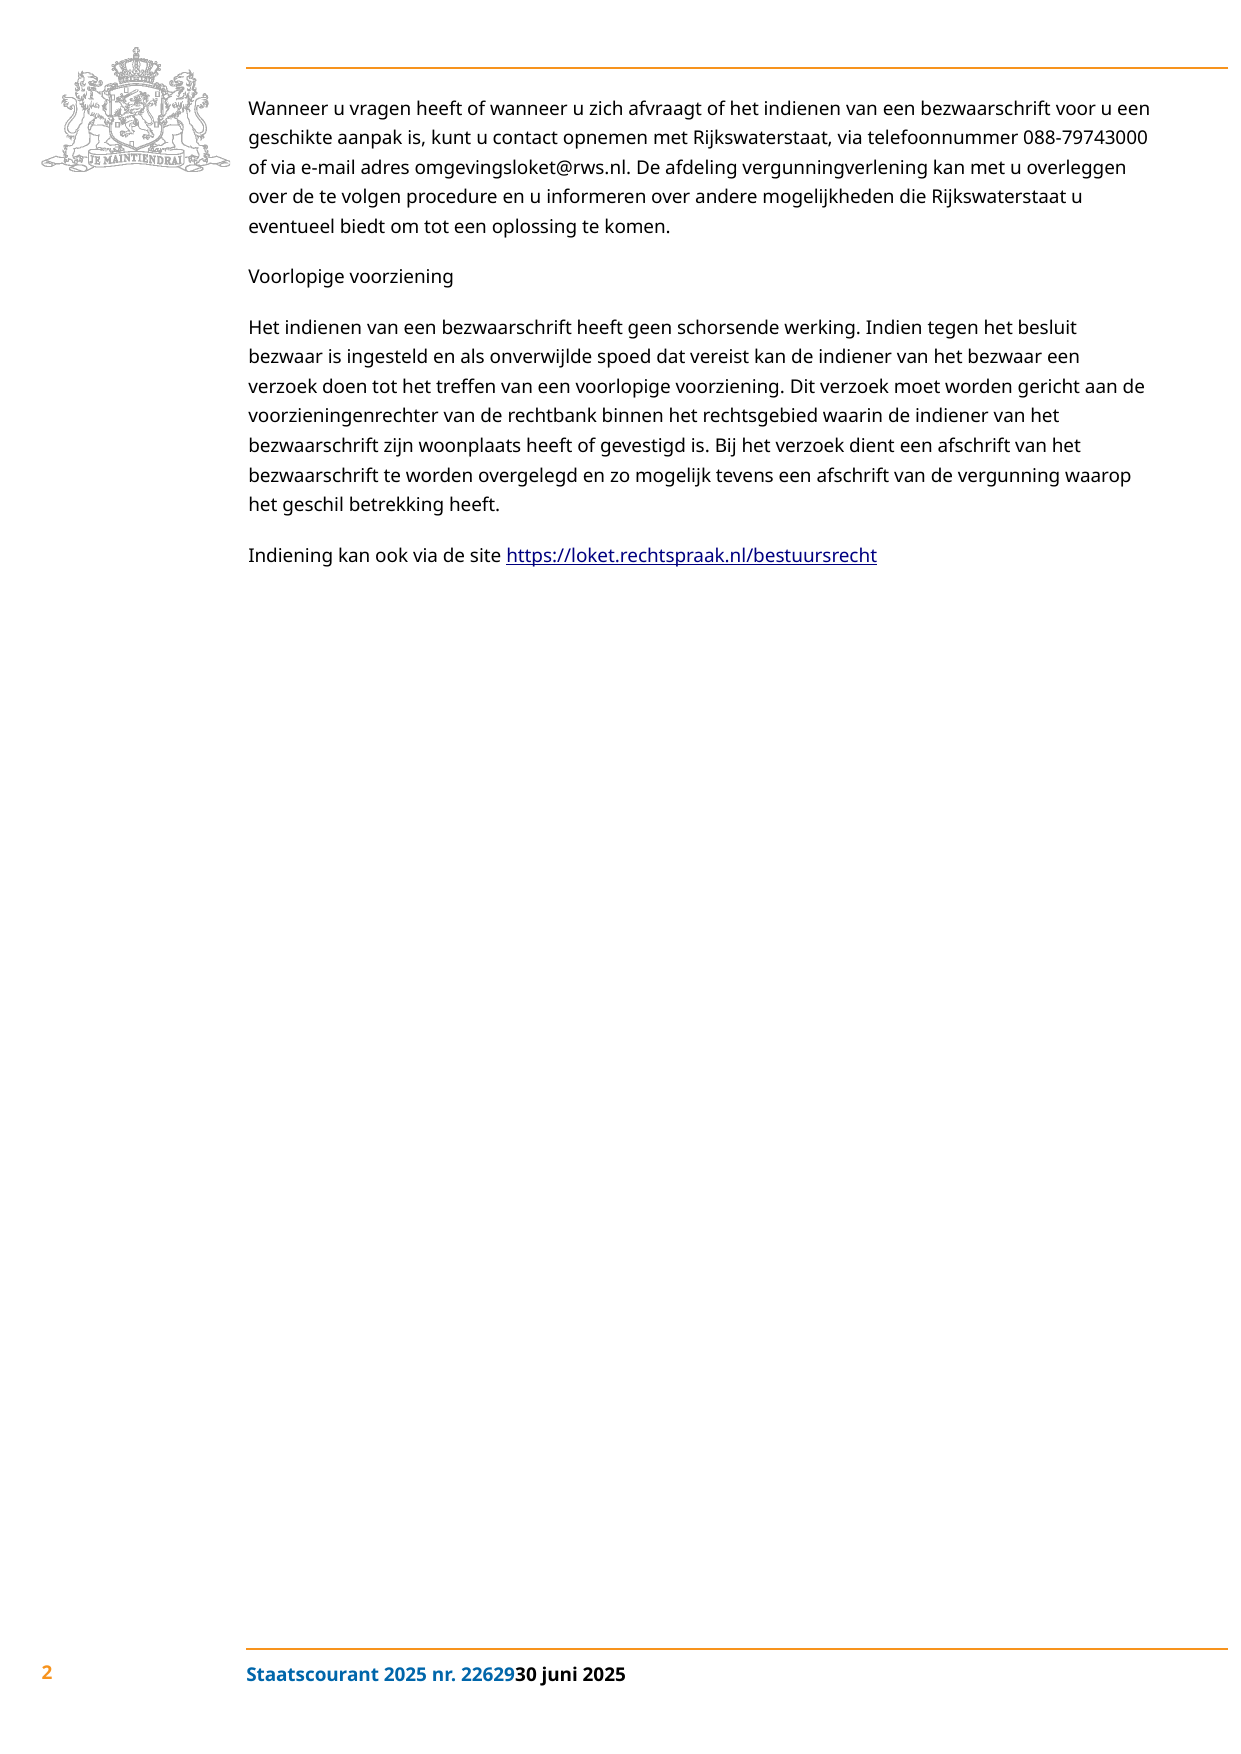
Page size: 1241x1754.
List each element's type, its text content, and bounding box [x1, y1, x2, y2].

text Wanneer u vragen heeft of wanneer u zich afvraagt of het indienen van een bezwaarschrift voor u een geschikte aanpak is, kunt u contact opnemen met Rijkswaterstaat, via telefoonnummer 088-79743000 of via e-mail adres omgevingsloket@rws.nl. De afdeling vergunningverlening kan met u overleggen over de te volgen procedure en u informeren over andere mogelijkheden die Rijkswaterstaat u eventueel biedt om tot een oplossing te komen. [248, 95, 1152, 239]
text Het indienen van een bezwaarschrift heeft geen schorsende werking. Indien tegen het besluit bezwaar is ingesteld en als onverwijlde spoed dat vereist kan de indiener van het bezwaar een verzoek doen tot het treffen van een voorlopige voorziening. Dit verzoek moet worden gericht aan de voorzieningenrechter van de rechtbank binnen het rechtsgebied waarin de indiener van het bezwaarschrift zijn woonplaats heeft of gevestigd is. Bij het verzoek dient een afschrift van het bezwaarschrift te worden overgelegd en zo mogelijk tevens een afschrift van de vergunning waarop het geschil betrekking heeft. [248, 314, 1152, 517]
text Indiening kan ook via de site https://loket.rechtspraak.nl/bestuursrecht [248, 542, 1152, 568]
picture [41, 47, 231, 172]
text Voorlopige voorziening [248, 263, 1152, 289]
